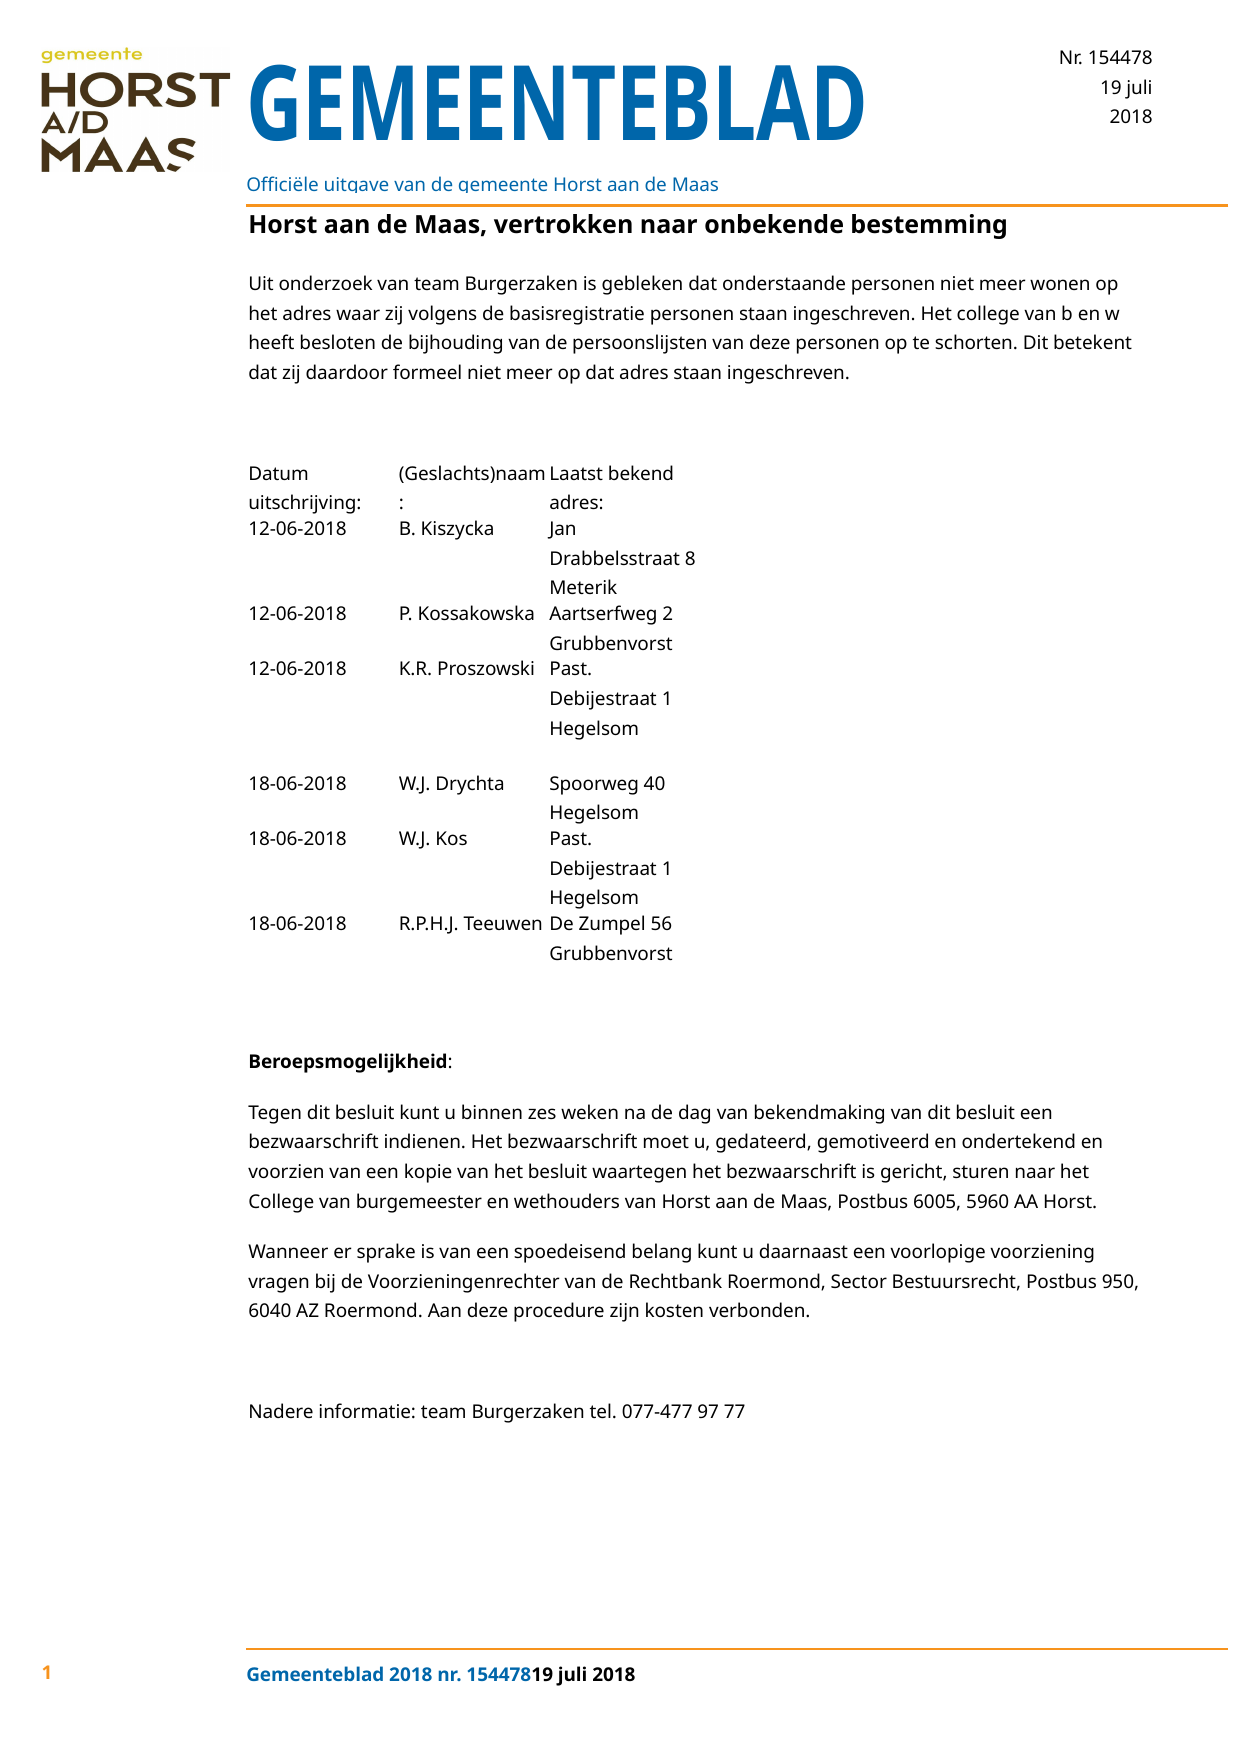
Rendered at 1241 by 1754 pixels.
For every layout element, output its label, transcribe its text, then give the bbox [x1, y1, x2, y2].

table_cell 18-06-2018 [248, 770, 398, 825]
table_cell 18-06-2018 [248, 910, 398, 995]
table_cell R.P.H.J. Teeuwen [399, 910, 549, 995]
table_header Datum uitschrijving: [248, 460, 398, 515]
table_cell K.R. Proszowski [399, 656, 549, 770]
table_cell Jan Drabbelsstraat 8 Meterik [549, 515, 700, 600]
table_cell W.J. Drychta [399, 770, 549, 825]
table_cell De Zumpel 56 Grubbenvorst [549, 910, 700, 995]
table_cell Aartserfweg 2 Grubbenvorst [549, 600, 700, 656]
text Nadere informatie: team Burgerzaken tel. 077-477 97 77 [248, 1398, 1152, 1424]
text Horst aan de Maas, vertrokken naar onbekende bestemming [248, 207, 1152, 241]
table_cell W.J. Kos [399, 825, 549, 910]
table_cell 12-06-2018 [248, 600, 398, 656]
table_cell B. Kiszycka [399, 515, 549, 600]
picture [41, 47, 231, 172]
text Uit onderzoek van team Burgerzaken is gebleken dat onderstaande personen niet meer wonen op het adres waar zij volgens de basisregistratie personen staan ingeschreven. Het college van b en w heeft besloten de bijhouding van de persoonslijsten van deze personen op te schorten. Dit betekent dat zij daardoor formeel niet meer op dat adres staan ingeschreven. [248, 270, 1152, 385]
text Wanneer er sprake is van een spoedeisend belang kunt u daarnaast een voorlopige voorziening vragen bij de Voorzieningenrechter van de Rechtbank Roermond, Sector Bestuursrecht, Postbus 950, 6040 AZ Roermond. Aan deze procedure zijn kosten verbonden. [248, 1238, 1152, 1323]
table_cell Spoorweg 40 Hegelsom [549, 770, 700, 825]
table_header (Geslachts)naam: [399, 460, 549, 515]
table_cell 12-06-2018 [248, 515, 398, 600]
text Beroepsmogelijkheid: [248, 1049, 1152, 1074]
table_header Laatst bekend adres: [549, 460, 700, 515]
text Tegen dit besluit kunt u binnen zes weken na de dag van bekendmaking van dit besluit een bezwaarschrift indienen. Het bezwaarschrift moet u, gedateerd, gemotiveerd en ondertekend en voorzien van een kopie van het besluit waartegen het bezwaarschrift is gericht, sturen naar het College van burgemeester en wethouders van Horst aan de Maas, Postbus 6005, 5960 AA Horst. [248, 1099, 1152, 1214]
table_cell 18-06-2018 [248, 825, 398, 910]
table_cell P. Kossakowska [399, 600, 549, 656]
table_cell Past. Debijestraat 1 Hegelsom [549, 656, 700, 770]
table_cell 12-06-2018 [248, 656, 398, 770]
table_cell Past. Debijestraat 1 Hegelsom [549, 825, 700, 910]
